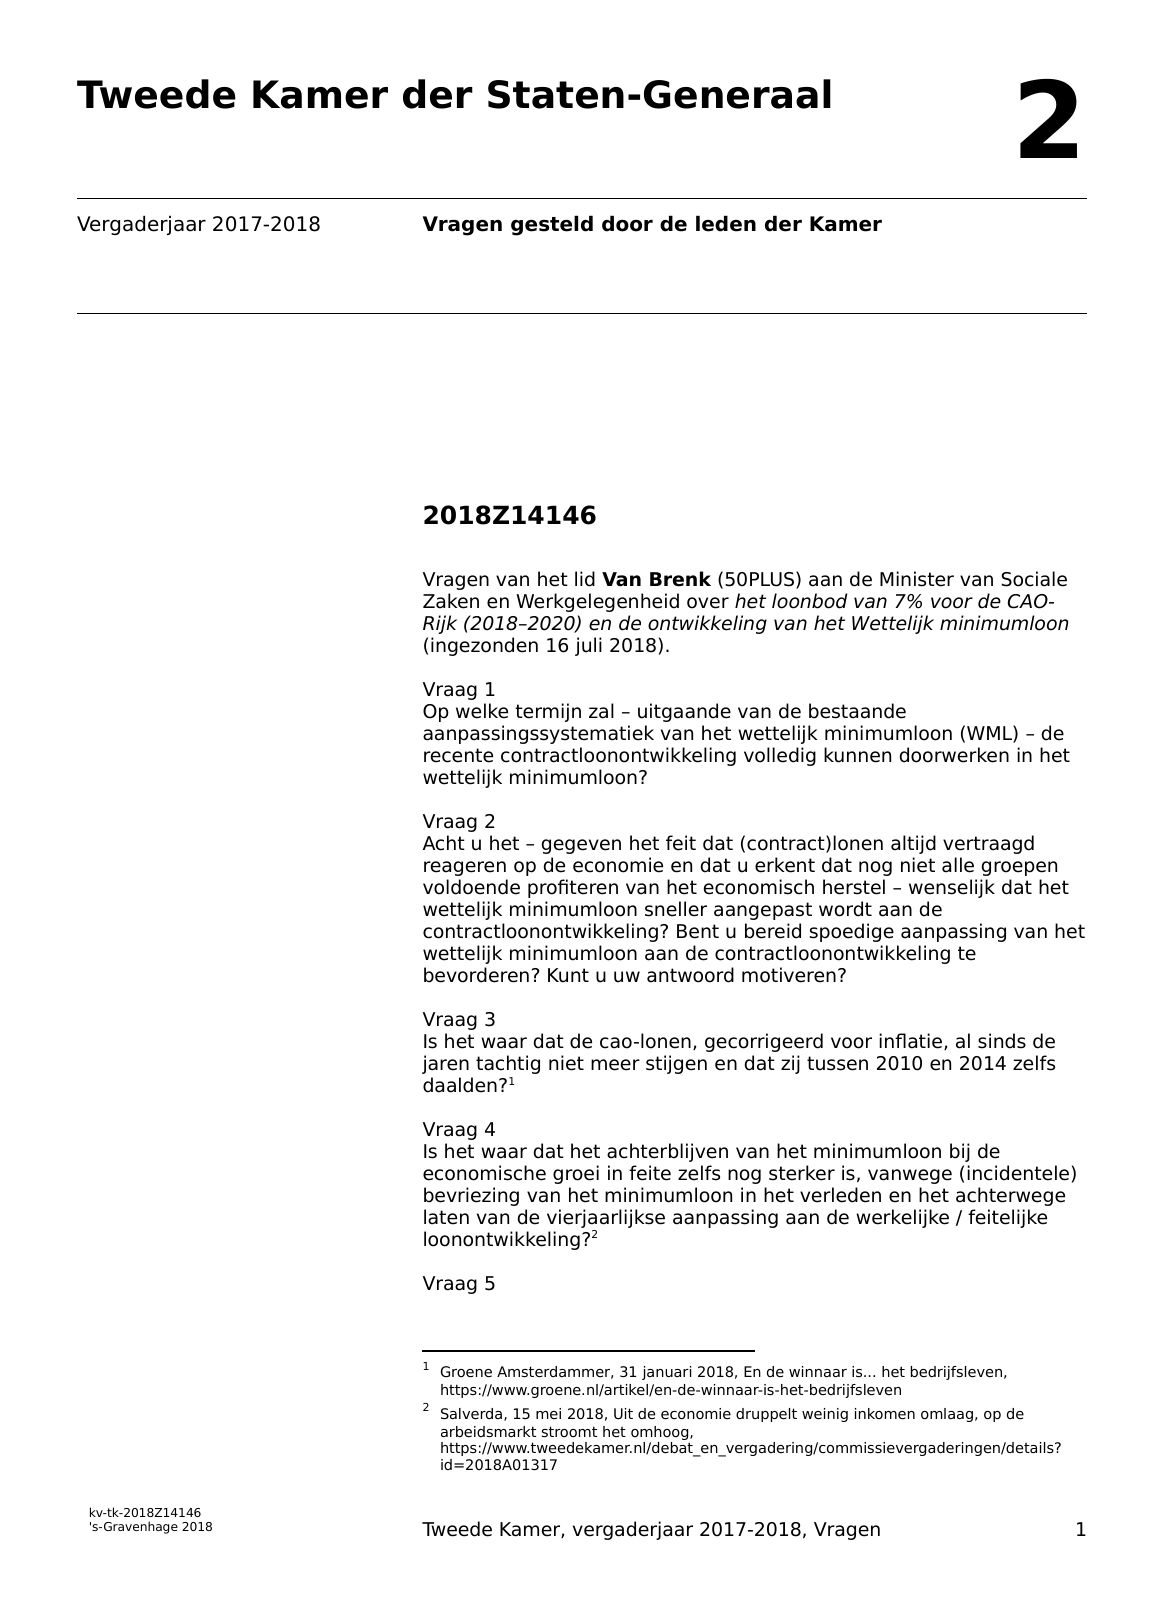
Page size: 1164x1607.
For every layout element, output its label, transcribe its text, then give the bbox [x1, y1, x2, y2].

text Acht u het – gegeven het feit dat (contract)lonen altijd vertraagd reageren op de economie en dat u erkent dat nog niet alle groepen voldoende profiteren van het economisch herstel – wenselijk dat het wettelijk minimumloon sneller aangepast wordt aan de contractloonontwikkeling? Bent u bereid spoedige aanpassing van het wettelijk minimumloon aan de contractloonontwikkeling te bevorderen? Kunt u uw antwoord motiveren? [422, 833, 1087, 987]
table_cell Vergaderjaar 2017-2018 [77, 199, 422, 313]
text Is het waar dat het achterblijven van het minimumloon bij de economische groei in feite zelfs nog sterker is, vanwege (incidentele) bevriezing van het minimumloon in het verleden en het achterwege laten van de vierjaarlijkse aanpassing aan de werkelijke / feitelijke loonontwikkeling? [422, 1141, 1087, 1251]
text Is het waar dat de cao-lonen, gecorrigeerd voor inflatie, al sinds de jaren tachtig niet meer stijgen en dat zij tussen 2010 en 2014 zelfs daalden? [422, 1031, 1087, 1097]
text Salverda, 15 mei 2018, Uit de economie druppelt weinig inkomen omlaag, op de arbeidsmarkt stroomt het omhoog, https://www.tweedekamer.nl/debat_en_vergadering/commissievergaderingen/details?id=2018A01317 [422, 1402, 1087, 1474]
text Groene Amsterdammer, 31 januari 2018, En de winnaar is... het bedrijfsleven, https://www.groene.nl/artikel/en-de-winnaar-is-het-bedrijfsleven [422, 1360, 1087, 1399]
text Vraag 1 [422, 679, 1087, 701]
text Vraag 4 [422, 1119, 1087, 1141]
text Vraag 3 [422, 1009, 1087, 1031]
text Vraag 5 [422, 1273, 1087, 1295]
table_header 2 [886, 59, 1087, 198]
text kv-tk-2018Z14146 [88, 1506, 323, 1520]
text Vragen van het lid Van Brenk (50PLUS) aan de Minister van Sociale Zaken en Werkgelegenheid over het loonbod van 7% voor de CAO-Rijk (2018–2020) en de ontwikkeling van het Wettelijk minimumloon (ingezonden 16 juli 2018). [422, 569, 1087, 657]
text Op welke termijn zal – uitgaande van de bestaande aanpassingssystematiek van het wettelijk minimumloon (WML) – de recente contractloonontwikkeling volledig kunnen doorwerken in het wettelijk minimumloon? [422, 701, 1087, 789]
table_header Tweede Kamer der Staten-Generaal [77, 59, 886, 198]
text 's-Gravenhage 2018 [88, 1520, 323, 1534]
text 2018Z14146 [422, 501, 1087, 531]
text Vraag 2 [422, 811, 1087, 833]
table_cell Vragen gesteld door de leden der Kamer [422, 199, 1087, 313]
